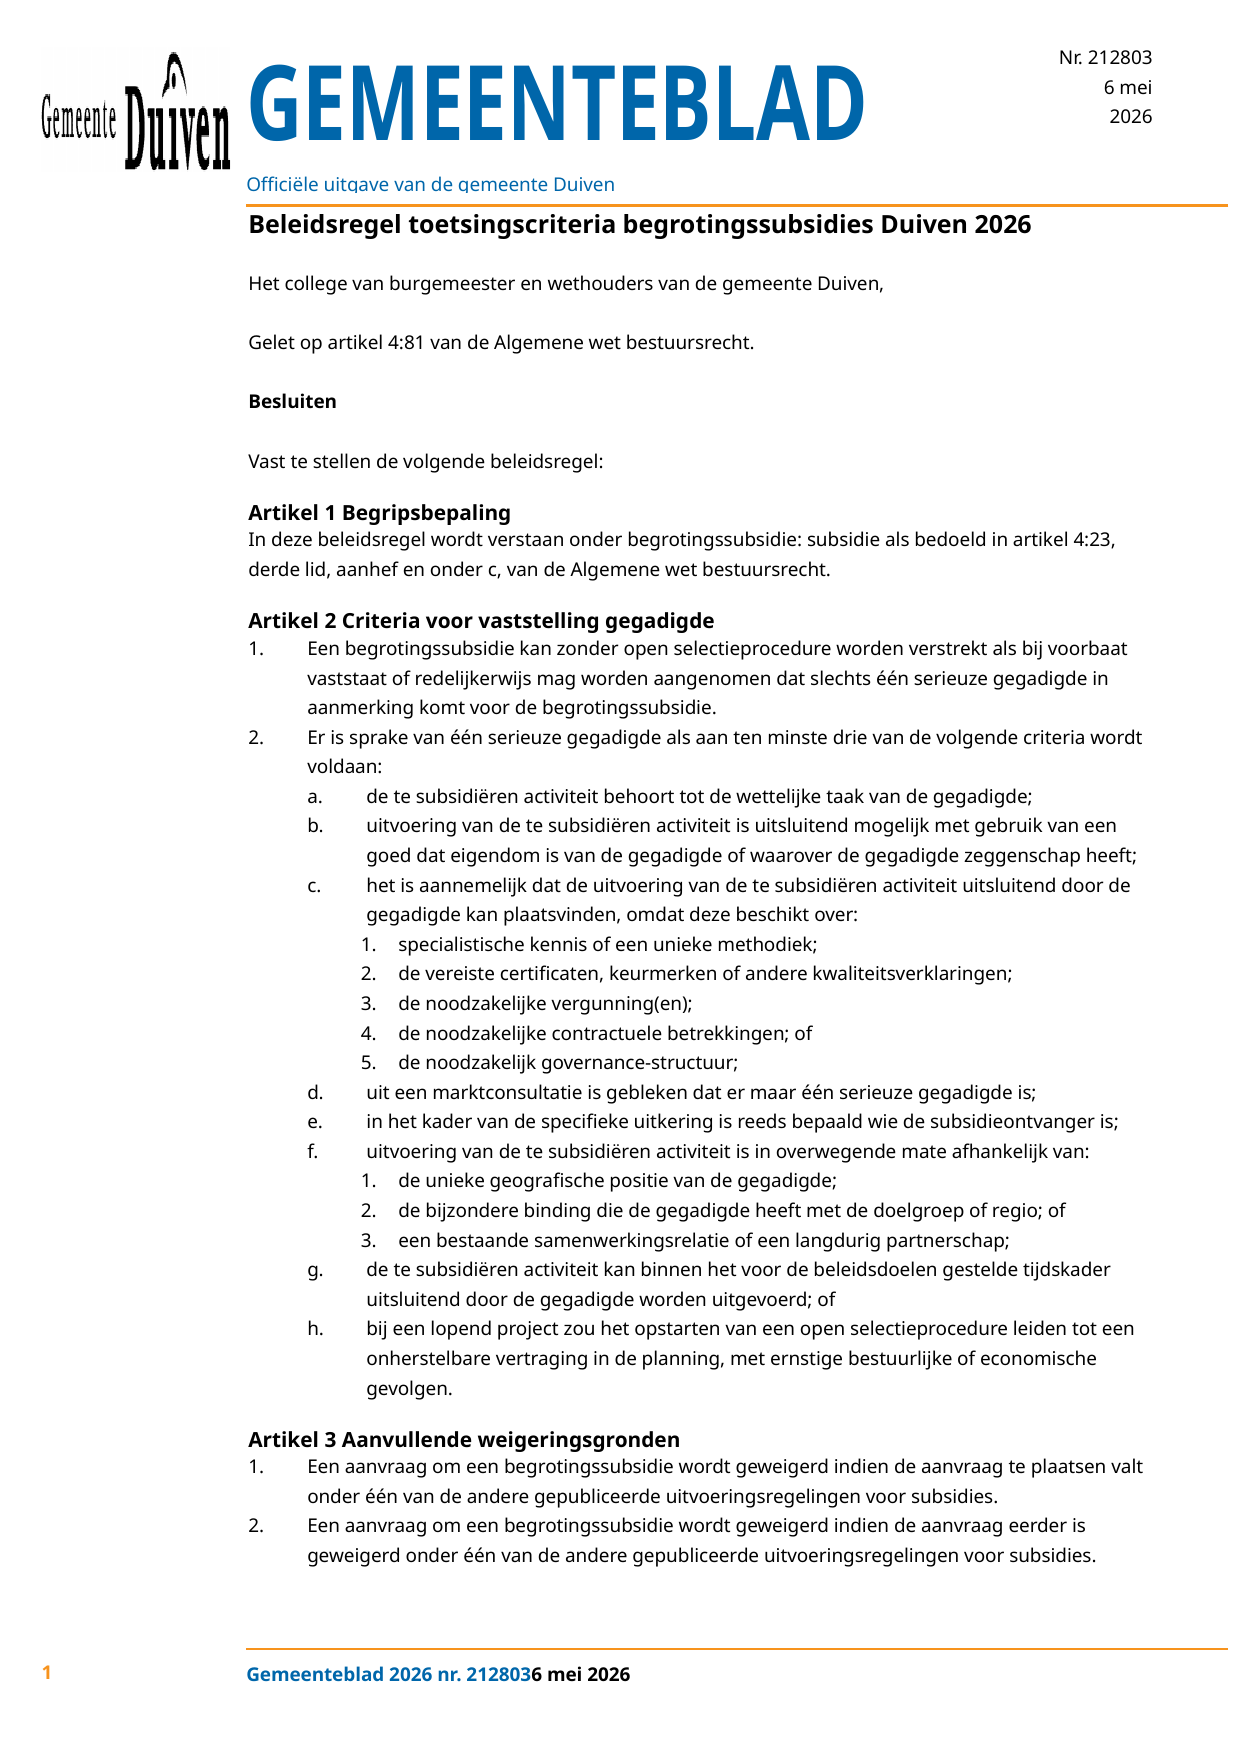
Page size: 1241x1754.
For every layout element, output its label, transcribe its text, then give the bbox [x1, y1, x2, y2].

text Het college van burgemeester en wethouders van de gemeente Duiven, [248, 270, 1152, 296]
text Artikel 1 Begripsbepaling [248, 498, 1152, 527]
text Vast te stellen de volgende beleidsregel: [248, 448, 1152, 473]
list Een aanvraag om een begrotingssubsidie wordt geweigerd indien de aanvraag te plaatsen valt onder één van de andere gepubliceerde uitvoeringsregelingen voor subsidies. [248, 1453, 1152, 1509]
list specialistische kennis of een unieke methodiek; [361, 931, 1152, 957]
list de te subsidiëren activiteit behoort tot de wettelijke taak van de gegadigde; [307, 783, 1152, 809]
text Beleidsregel toetsingscriteria begrotingssubsidies Duiven 2026 [248, 207, 1152, 241]
text In deze beleidsregel wordt verstaan onder begrotingssubsidie: subsidie als bedoeld in artikel 4:23, derde lid, aanhef en onder c, van de Algemene wet bestuursrecht. [248, 527, 1152, 582]
list de bijzondere binding die de gegadigde heeft met de doelgroep of regio; of [361, 1197, 1152, 1223]
list Er is sprake van één serieuze gegadigde als aan ten minste drie van de volgende criteria wordt voldaan: [248, 724, 1152, 779]
list Een begrotingssubsidie kan zonder open selectieprocedure worden verstrekt als bij voorbaat vaststaat of redelijkerwijs mag worden aangenomen dat slechts één serieuze gegadigde in aanmerking komt voor de begrotingssubsidie. [248, 635, 1152, 720]
list de vereiste certificaten, keurmerken of andere kwaliteitsverklaringen; [361, 961, 1152, 986]
text Gelet op artikel 4:81 van de Algemene wet bestuursrecht. [248, 329, 1152, 355]
picture [41, 47, 231, 172]
list Een aanvraag om een begrotingssubsidie wordt geweigerd indien de aanvraag eerder is geweigerd onder één van de andere gepubliceerde uitvoeringsregelingen voor subsidies. [248, 1513, 1152, 1568]
text Artikel 3 Aanvullende weigeringsgronden [248, 1425, 1152, 1453]
text Artikel 2 Criteria voor vaststelling gegadigde [248, 607, 1152, 635]
list de te subsidiëren activiteit kan binnen het voor de beleidsdoelen gestelde tijdskader uitsluitend door de gegadigde worden uitgevoerd; of [307, 1256, 1152, 1312]
list de noodzakelijk governance-structuur; [361, 1049, 1152, 1075]
list de noodzakelijke contractuele betrekkingen; of [361, 1020, 1152, 1045]
list het is aannemelijk dat de uitvoering van de te subsidiëren activiteit uitsluitend door de gegadigde kan plaatsvinden, omdat deze beschikt over: [307, 872, 1152, 927]
list een bestaande samenwerkingsrelatie of een langdurig partnerschap; [361, 1227, 1152, 1252]
list uitvoering van de te subsidiëren activiteit is uitsluitend mogelijk met gebruik van een goed dat eigendom is van de gegadigde of waarover de gegadigde zeggenschap heeft; [307, 813, 1152, 868]
list de noodzakelijke vergunning(en); [361, 990, 1152, 1016]
list de unieke geografische positie van de gegadigde; [361, 1168, 1152, 1193]
list bij een lopend project zou het opstarten van een open selectieprocedure leiden tot een onherstelbare vertraging in de planning, met ernstige bestuurlijke of economische gevolgen. [307, 1316, 1152, 1400]
text Besluiten [248, 389, 1152, 414]
list uit een marktconsultatie is gebleken dat er maar één serieuze gegadigde is; [307, 1079, 1152, 1104]
list in het kader van de specifieke uitkering is reeds bepaald wie de subsidieontvanger is; [307, 1108, 1152, 1134]
list uitvoering van de te subsidiëren activiteit is in overwegende mate afhankelijk van: [307, 1138, 1152, 1164]
